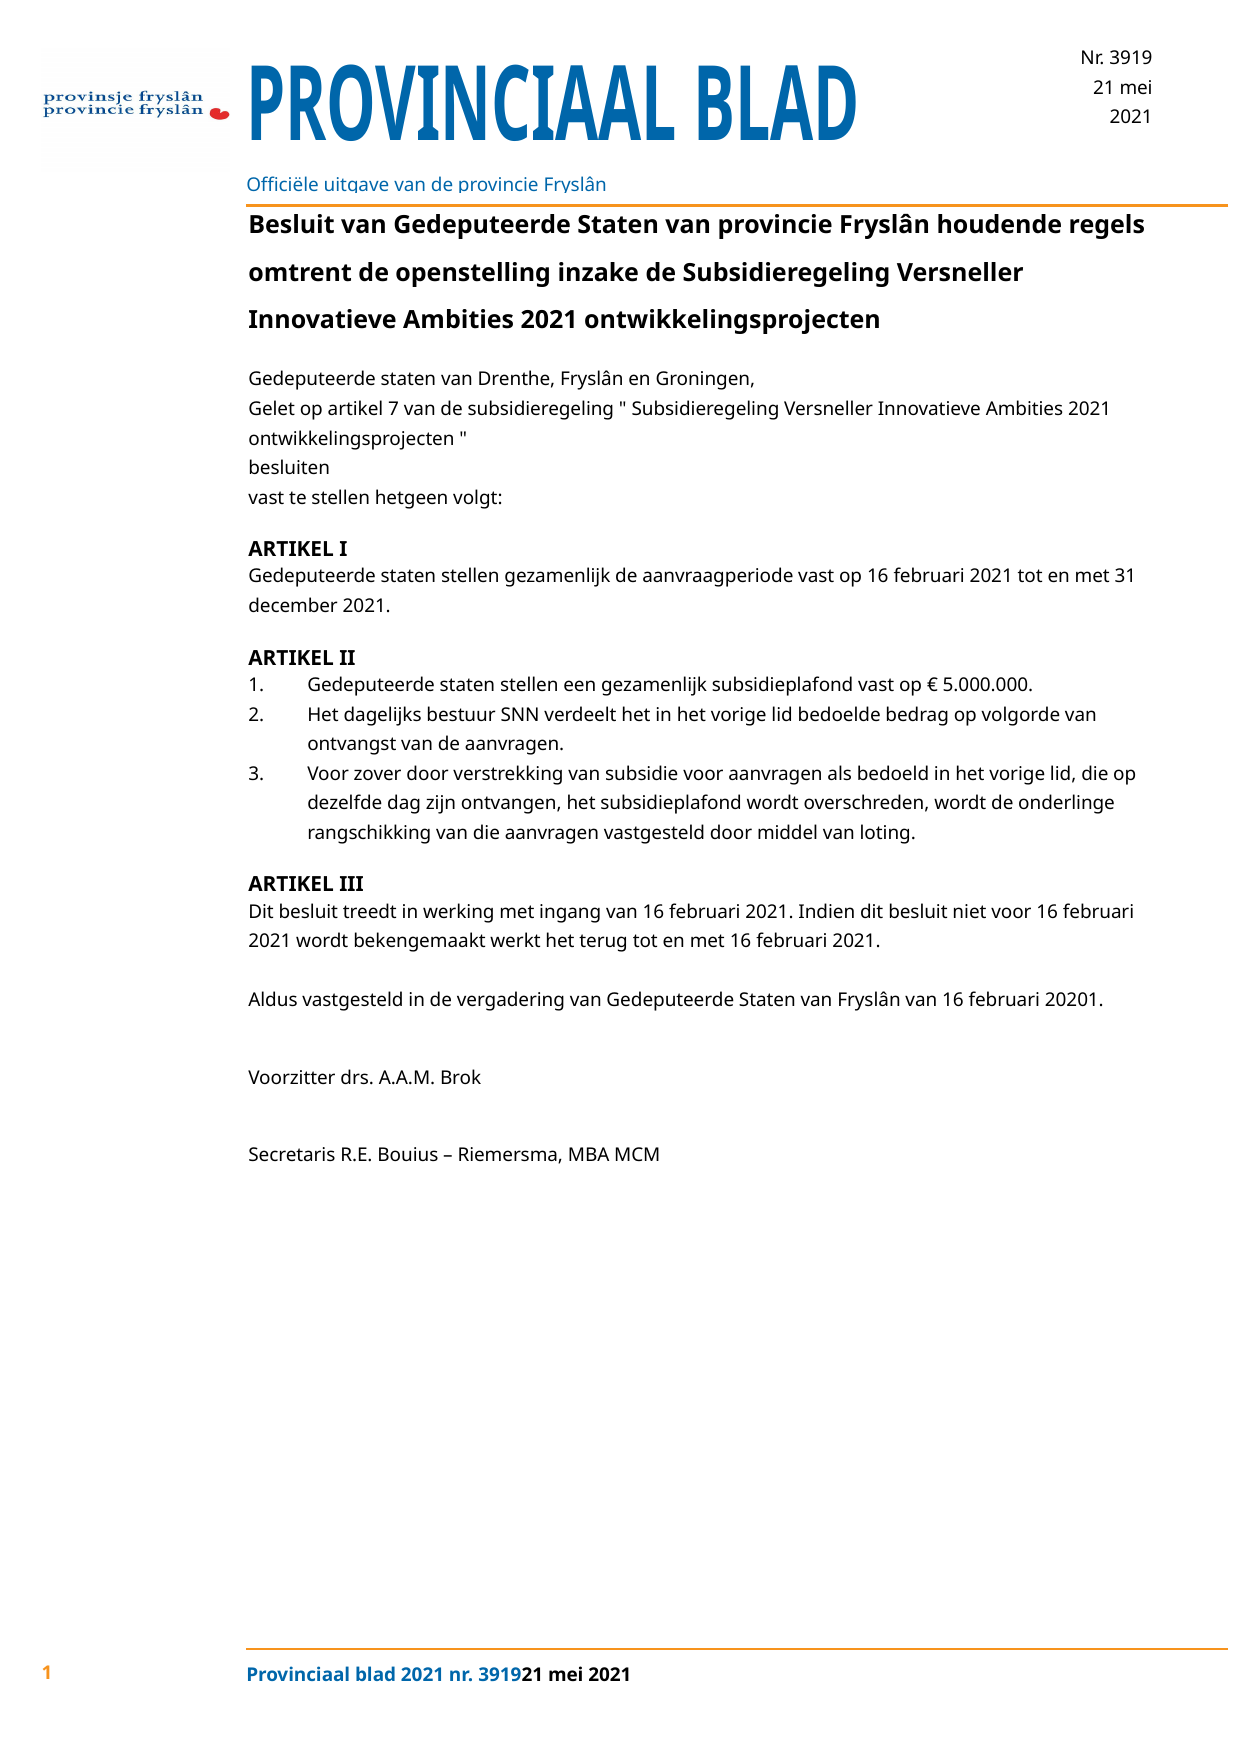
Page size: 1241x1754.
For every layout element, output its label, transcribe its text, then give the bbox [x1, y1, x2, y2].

text ARTIKEL I [248, 534, 1152, 563]
text Voorzitter drs. A.A.M. Brok [248, 1064, 1152, 1089]
text Gelet op artikel 7 van de subsidieregeling " Subsidieregeling Versneller Innovatieve Ambities 2021 ontwikkelingsprojecten " [248, 395, 1152, 450]
text vast te stellen hetgeen volgt: [248, 484, 1152, 509]
picture [41, 47, 231, 172]
text Secretaris R.E. Bouius – Riemersma, MBA MCM [248, 1141, 1152, 1167]
list Gedeputeerde staten stellen een gezamenlijk subsidieplafond vast op € 5.000.000. [248, 671, 1152, 697]
list Het dagelijks bestuur SNN verdeelt het in het vorige lid bedoelde bedrag op volgorde van ontvangst van de aanvragen. [248, 701, 1152, 756]
text besluiten [248, 454, 1152, 480]
text ARTIKEL II [248, 643, 1152, 671]
list Voor zover door verstrekking van subsidie voor aanvragen als bedoeld in het vorige lid, die op dezelfde dag zijn ontvangen, het subsidieplafond wordt overschreden, wordt de onderlinge rangschikking van die aanvragen vastgesteld door middel van loting. [248, 760, 1152, 845]
text Besluit van Gedeputeerde Staten van provincie Fryslân houdende regels omtrent de openstelling inzake de Subsidieregeling Versneller Innovatieve Ambities 2021 ontwikkelingsprojecten [248, 207, 1152, 336]
text Gedeputeerde staten van Drenthe, Fryslân en Groningen, [248, 366, 1152, 391]
text Gedeputeerde staten stellen gezamenlijk de aanvraagperiode vast op 16 februari 2021 tot en met 31 december 2021. [248, 563, 1152, 618]
text ARTIKEL III [248, 869, 1152, 898]
text Dit besluit treedt in werking met ingang van 16 februari 2021. Indien dit besluit niet voor 16 februari 2021 wordt bekengemaakt werkt het terug tot en met 16 februari 2021. [248, 898, 1152, 953]
text Aldus vastgesteld in de vergadering van Gedeputeerde Staten van Fryslân van 16 februari 20201. [248, 987, 1152, 1012]
